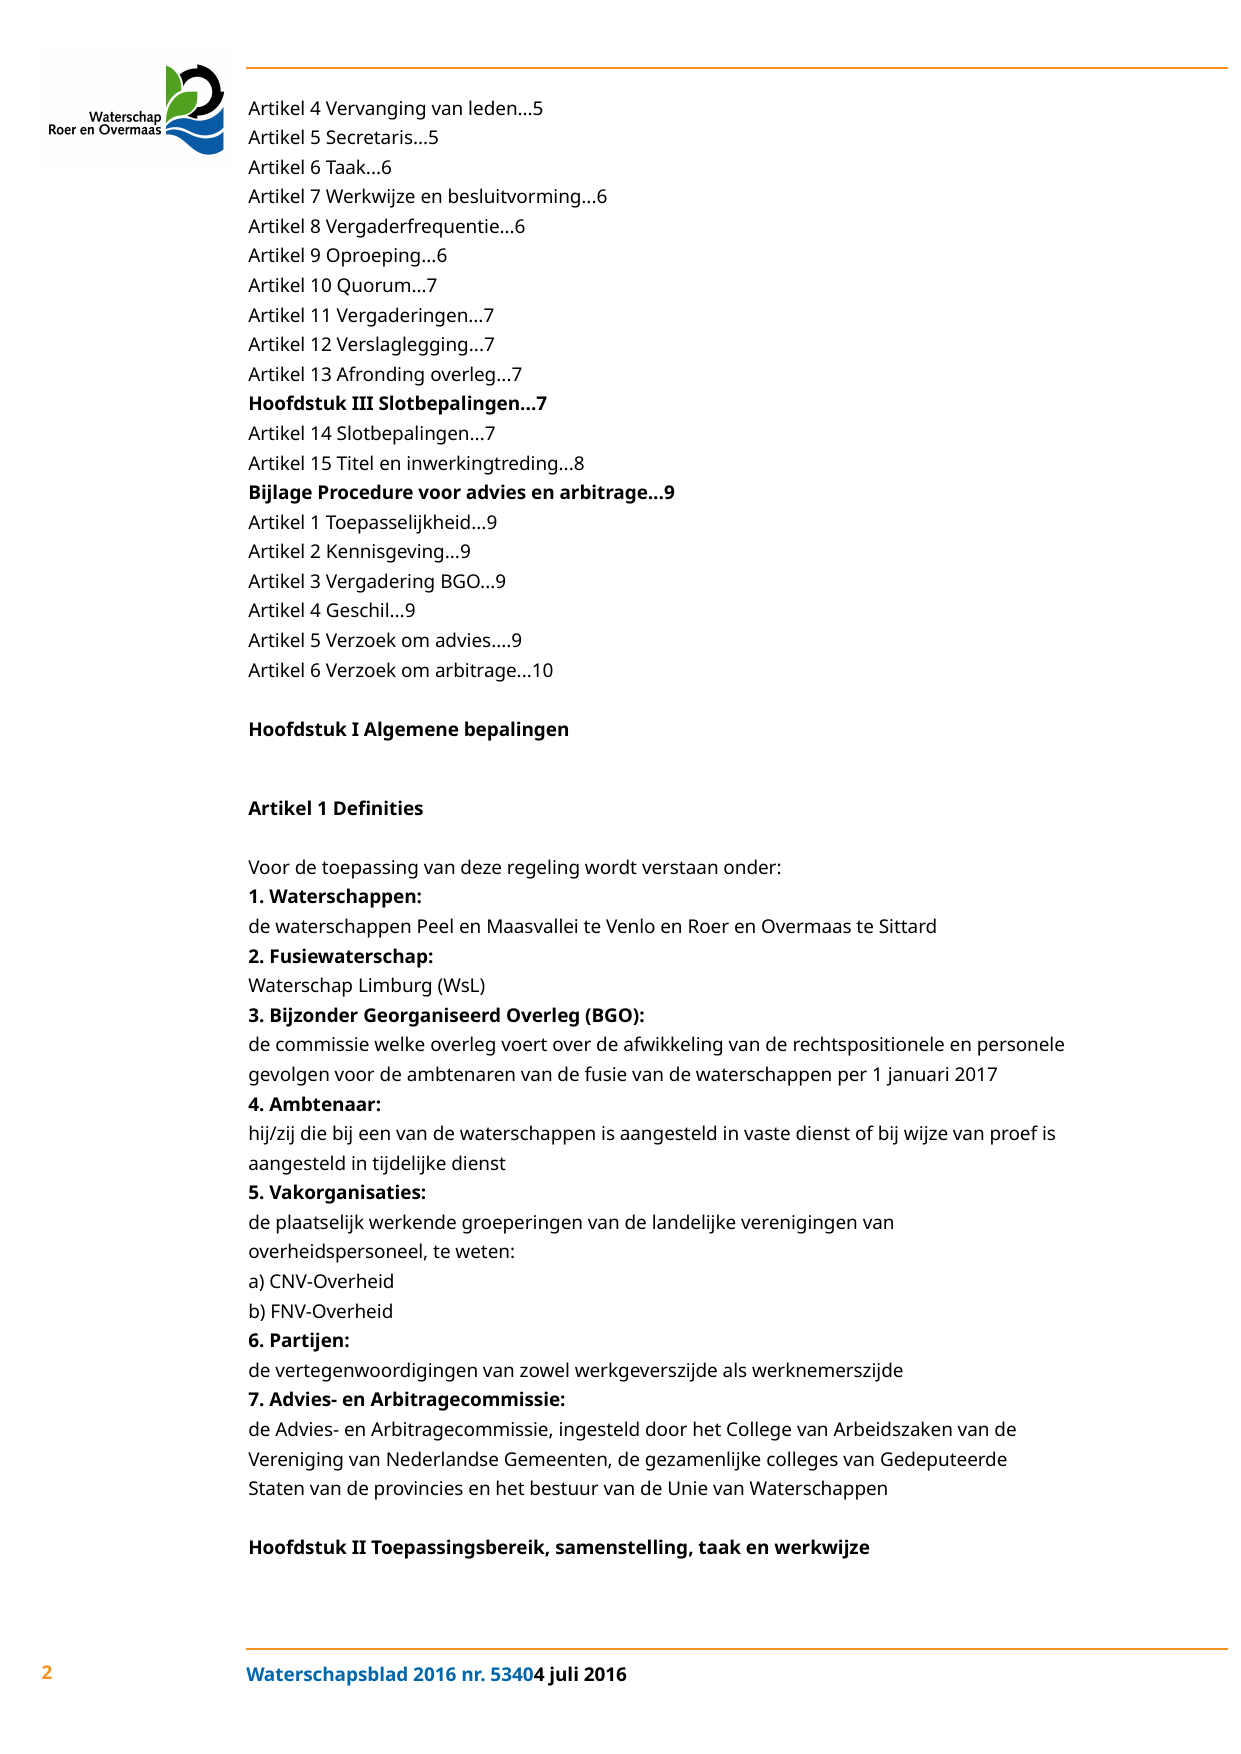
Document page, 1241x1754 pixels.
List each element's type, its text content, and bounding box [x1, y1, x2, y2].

text Waterschap Limburg (WsL) [248, 972, 1152, 998]
text Hoofdstuk I Algemene bepalingen [248, 716, 1152, 742]
text Artikel 11 Vergaderingen...7 [248, 302, 1152, 328]
text 6. Partijen: [248, 1327, 1152, 1353]
text Artikel 13 Afronding overleg...7 [248, 361, 1152, 387]
text Hoofdstuk II Toepassingsbereik, samenstelling, taak en werkwijze [248, 1534, 1152, 1560]
text a) CNV-Overheid [248, 1268, 1152, 1294]
text Artikel 10 Quorum...7 [248, 272, 1152, 298]
text 4. Ambtenaar: [248, 1091, 1152, 1116]
text de waterschappen Peel en Maasvallei te Venlo en Roer en Overmaas te Sittard [248, 913, 1152, 939]
text Artikel 9 Oproeping...6 [248, 243, 1152, 268]
text Artikel 15 Titel en inwerkingtreding...8 [248, 450, 1152, 476]
text de vertegenwoordigingen van zowel werkgeverszijde als werknemerszijde [248, 1357, 1152, 1383]
text 3. Bijzonder Georganiseerd Overleg (BGO): [248, 1002, 1152, 1028]
text Hoofdstuk III Slotbepalingen...7 [248, 391, 1152, 416]
text Artikel 2 Kennisgeving...9 [248, 538, 1152, 564]
text Bijlage Procedure voor advies en arbitrage...9 [248, 479, 1152, 505]
text Artikel 1 Definities [248, 795, 1152, 821]
text overheidspersoneel, te weten: [248, 1239, 1152, 1264]
text Artikel 1 Toepasselijkheid...9 [248, 509, 1152, 535]
text Artikel 8 Vergaderfrequentie...6 [248, 213, 1152, 239]
text 5. Vakorganisaties: [248, 1179, 1152, 1205]
picture [41, 47, 231, 172]
text Vereniging van Nederlandse Gemeenten, de gezamenlijke colleges van Gedeputeerde [248, 1446, 1152, 1471]
text de commissie welke overleg voert over de afwikkeling van de rechtspositionele en personele gevolgen voor de ambtenaren van de fusie van de waterschappen per 1 januari 2017 [248, 1032, 1152, 1087]
text Artikel 4 Vervanging van leden...5 [248, 95, 1152, 121]
text Artikel 4 Geschil...9 [248, 598, 1152, 623]
text de plaatselijk werkende groeperingen van de landelijke verenigingen van [248, 1209, 1152, 1235]
text Artikel 7 Werkwijze en besluitvorming...6 [248, 183, 1152, 209]
text Artikel 3 Vergadering BGO...9 [248, 568, 1152, 594]
text Voor de toepassing van deze regeling wordt verstaan onder: [248, 854, 1152, 880]
text Artikel 6 Verzoek om arbitrage...10 [248, 657, 1152, 683]
text 1. Waterschappen: [248, 884, 1152, 909]
text Artikel 5 Secretaris...5 [248, 124, 1152, 150]
text 7. Advies- en Arbitragecommissie: [248, 1387, 1152, 1412]
text b) FNV-Overheid [248, 1298, 1152, 1323]
text Artikel 5 Verzoek om advies....9 [248, 627, 1152, 653]
text Artikel 14 Slotbepalingen...7 [248, 420, 1152, 446]
text de Advies- en Arbitragecommissie, ingesteld door het College van Arbeidszaken van de [248, 1416, 1152, 1442]
text Artikel 6 Taak...6 [248, 154, 1152, 180]
text Staten van de provincies en het bestuur van de Unie van Waterschappen [248, 1475, 1152, 1501]
text 2. Fusiewaterschap: [248, 943, 1152, 968]
text hij/zij die bij een van de waterschappen is aangesteld in vaste dienst of bij wijze van proef is aangesteld in tijdelijke dienst [248, 1120, 1152, 1176]
text Artikel 12 Verslaglegging...7 [248, 331, 1152, 357]
